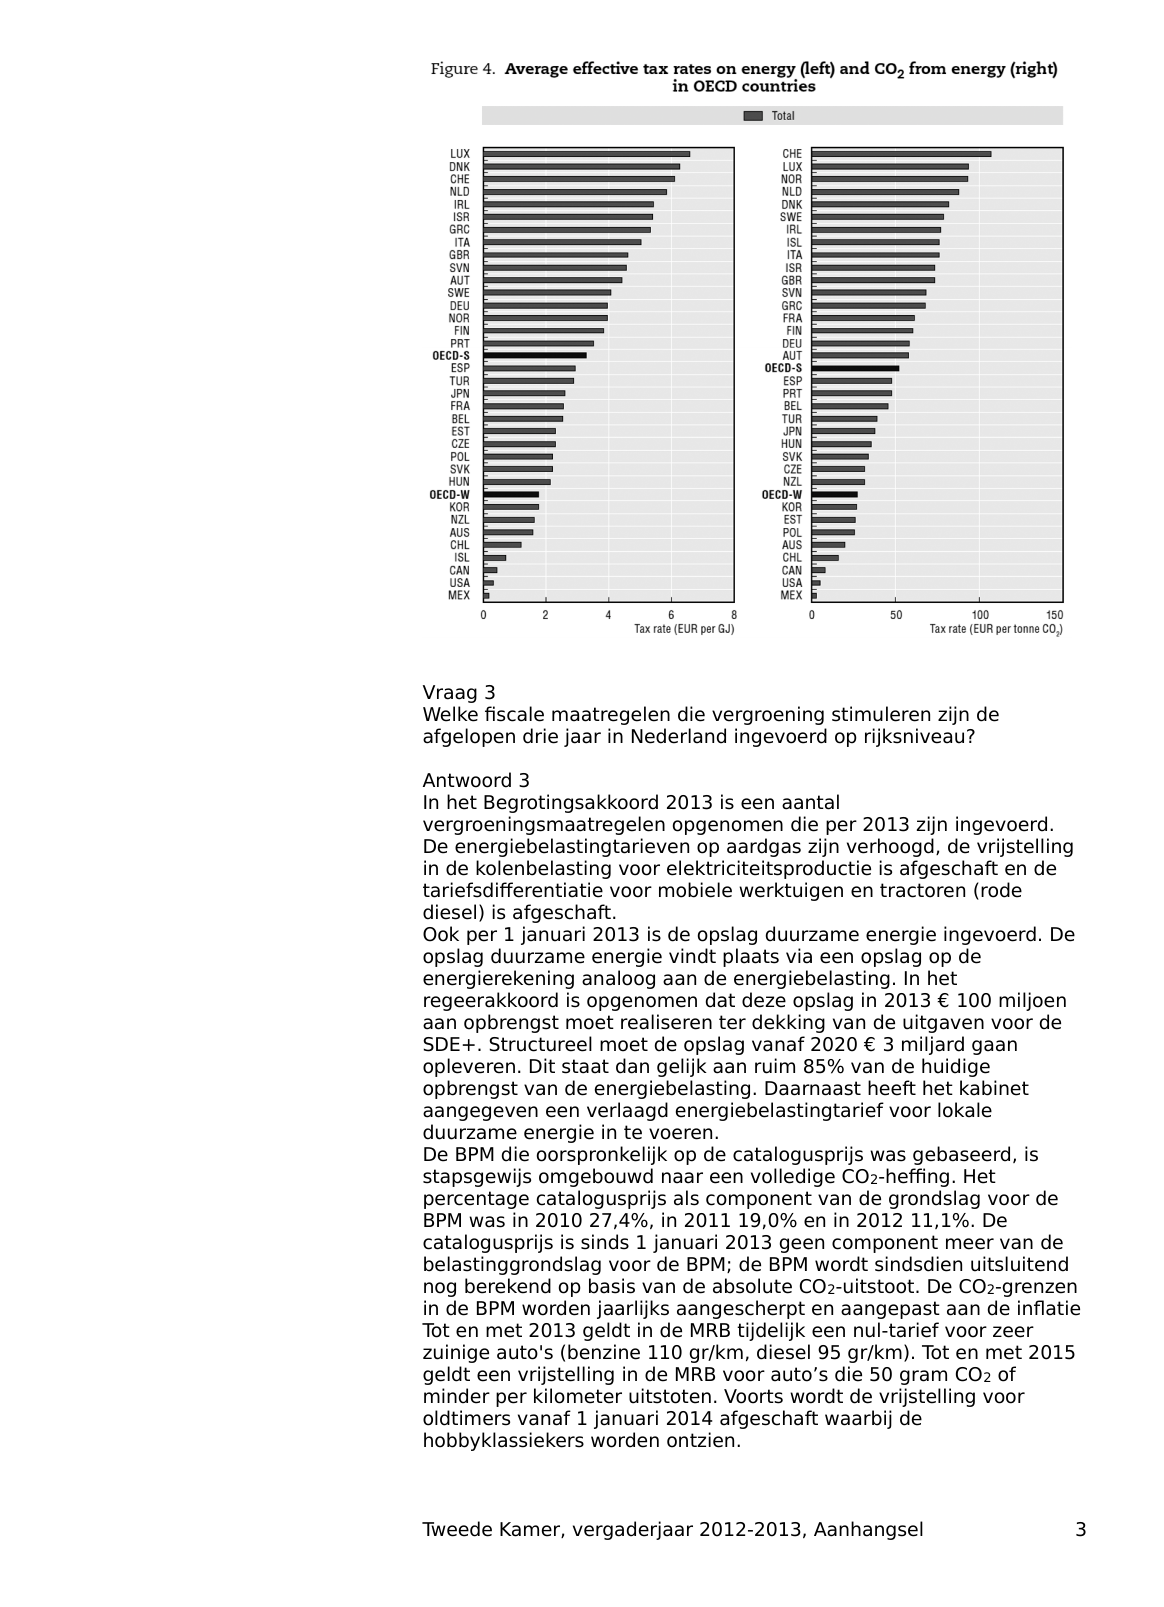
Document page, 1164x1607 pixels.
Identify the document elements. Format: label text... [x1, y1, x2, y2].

text Antwoord 3 [422, 770, 1087, 792]
text Vraag 3 [422, 682, 1087, 704]
text In het Begrotingsakkoord 2013 is een aantal vergroeningsmaatregelen opgenomen die per 2013 zijn ingevoerd. De energiebelastingtarieven op aardgas zijn verhoogd, de vrijstelling in de kolenbelasting voor elektriciteitsproductie is afgeschaft en de tariefsdifferentiatie voor mobiele werktuigen en tractoren (rode diesel) is afgeschaft. [422, 792, 1087, 924]
text Welke fiscale maatregelen die vergroening stimuleren zijn de afgelopen drie jaar in Nederland ingevoerd op rijksniveau? [422, 704, 1087, 748]
text De BPM die oorspronkelijk op de catalogusprijs was gebaseerd, is stapsgewijs omgebouwd naar een volledige CO2-heffing. Het percentage catalogusprijs als component van de grondslag voor de BPM was in 2010 27,4%, in 2011 19,0% en in 2012 11,1%. De catalogusprijs is sinds 1 januari 2013 geen component meer van de belastinggrondslag voor de BPM; de BPM wordt sindsdien uitsluitend nog berekend op basis van de absolute CO2-uitstoot. De CO2-grenzen in de BPM worden jaarlijks aangescherpt en aangepast aan de inflatie [422, 1144, 1087, 1319]
picture [422, 59, 1072, 638]
text Ook per 1 januari 2013 is de opslag duurzame energie ingevoerd. De opslag duurzame energie vindt plaats via een opslag op de energierekening analoog aan de energiebelasting. In het regeerakkoord is opgenomen dat deze opslag in 2013 € 100 miljoen aan opbrengst moet realiseren ter dekking van de uitgaven voor de SDE+. Structureel moet de opslag vanaf 2020 € 3 miljard gaan opleveren. Dit staat dan gelijk aan ruim 85% van de huidige opbrengst van de energiebelasting. Daarnaast heeft het kabinet aangegeven een verlaagd energiebelastingtarief voor lokale duurzame energie in te voeren. [422, 924, 1087, 1144]
text Tot en met 2013 geldt in de MRB tijdelijk een nul-tarief voor zeer zuinige auto's (benzine 110 gr/km, diesel 95 gr/km). Tot en met 2015 geldt een vrijstelling in de MRB voor auto’s die 50 gram CO2 of minder per kilometer uitstoten. Voorts wordt de vrijstelling voor oldtimers vanaf 1 januari 2014 afgeschaft waarbij de hobbyklassiekers worden ontzien. [422, 1319, 1087, 1451]
